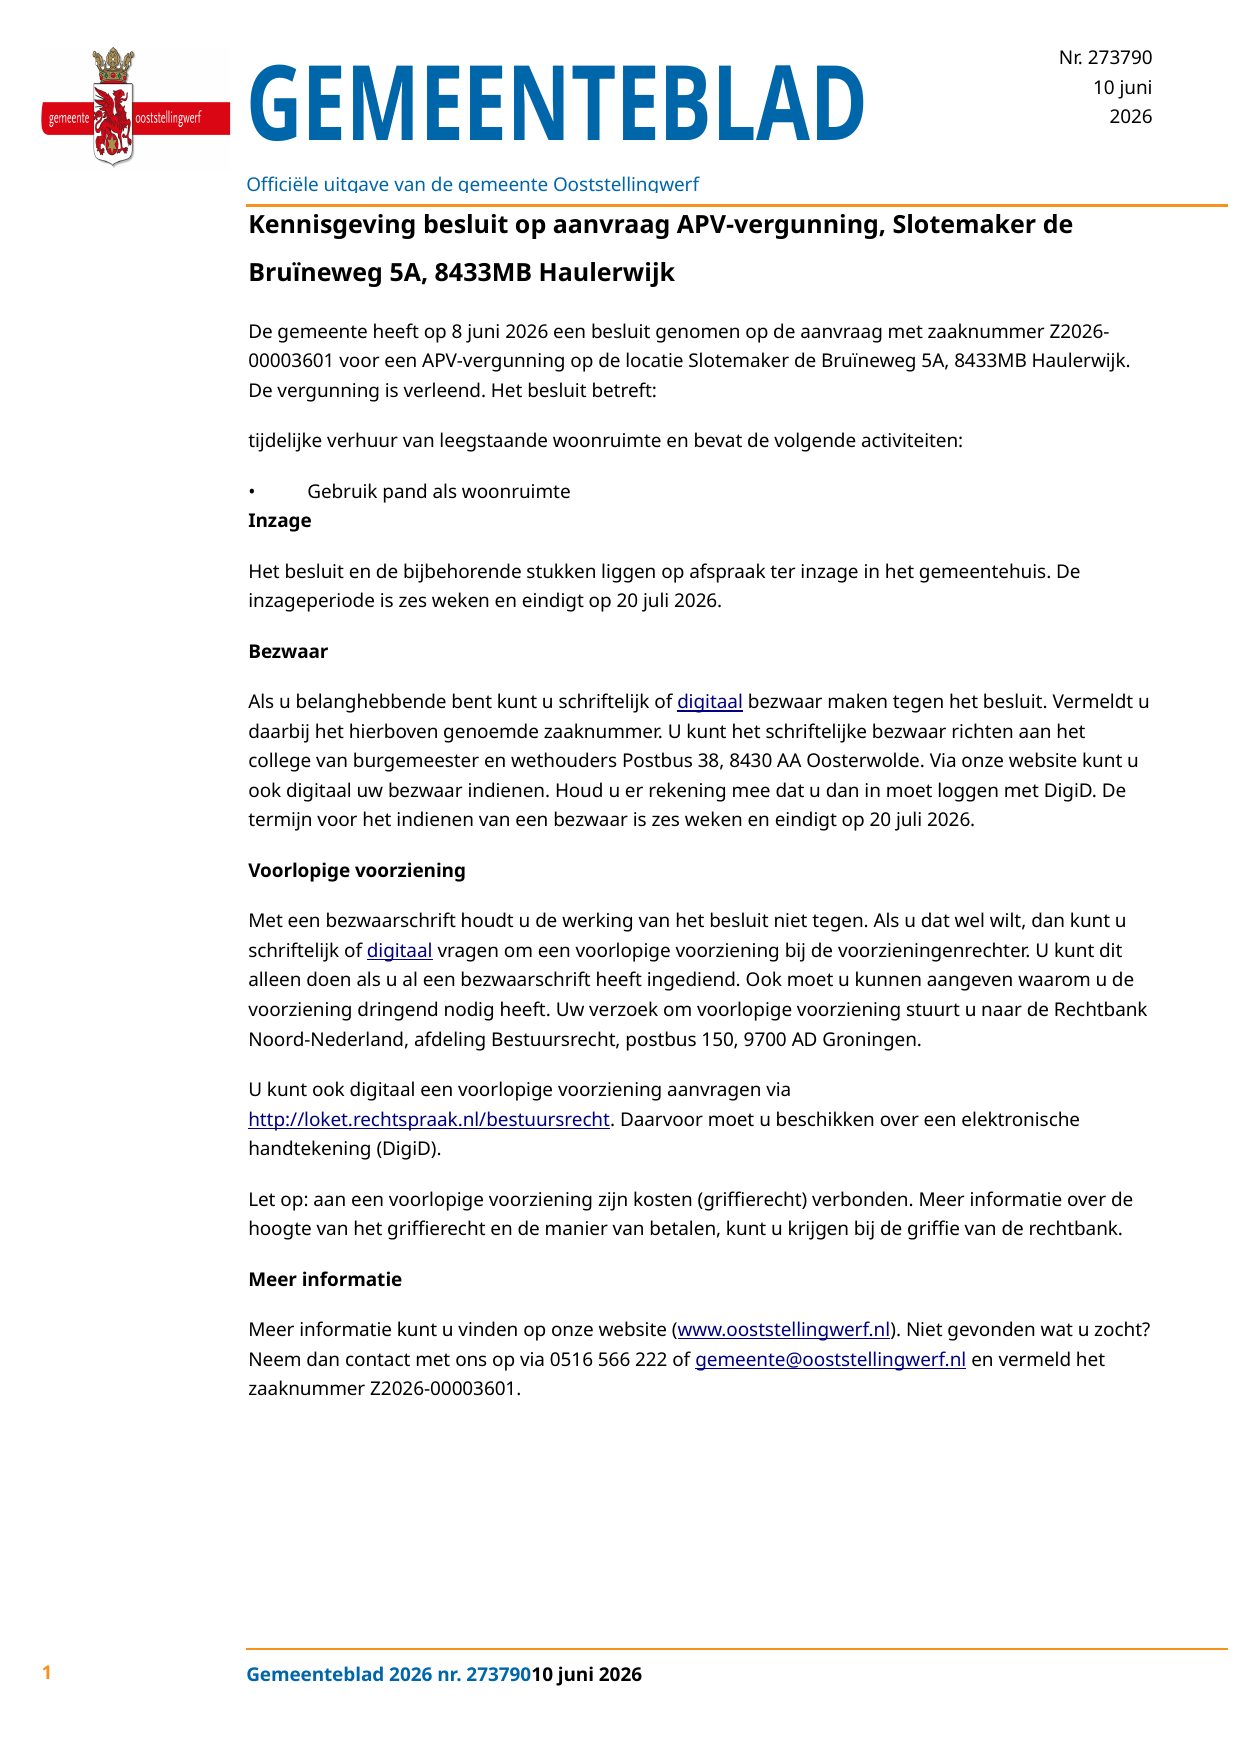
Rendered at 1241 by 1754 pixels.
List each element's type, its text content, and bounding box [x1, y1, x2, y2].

text Kennisgeving besluit op aanvraag APV-vergunning, Slotemaker de Bruïneweg 5A, 8433MB Haulerwijk [248, 207, 1152, 288]
text Bezwaar [248, 638, 1152, 664]
picture [41, 47, 231, 172]
text Inzage [248, 507, 1152, 533]
text Als u belanghebbende bent kunt u schriftelijk of digitaal bezwaar maken tegen het besluit. Vermeldt u daarbij het hierboven genoemde zaaknummer. U kunt het schriftelijke bezwaar richten aan het college van burgemeester en wethouders Postbus 38, 8430 AA Oosterwolde. Via onze website kunt u ook digitaal uw bezwaar indienen. Houd u er rekening mee dat u dan in moet loggen met DigiD. De termijn voor het indienen van een bezwaar is zes weken en eindigt op 20 juli 2026. [248, 688, 1152, 832]
list Gebruik pand als woonruimte [248, 478, 1152, 504]
text Meer informatie kunt u vinden op onze website (www.ooststellingwerf.nl). Niet gevonden wat u zocht? Neem dan contact met ons op via 0516 566 222 of gemeente@ooststellingwerf.nl en vermeld het zaaknummer Z2026-00003601. [248, 1316, 1152, 1401]
text Meer informatie [248, 1266, 1152, 1292]
text De gemeente heeft op 8 juni 2026 een besluit genomen op de aanvraag met zaaknummer Z2026-00003601 voor een APV-vergunning op de locatie Slotemaker de Bruïneweg 5A, 8433MB Haulerwijk. De vergunning is verleend. Het besluit betreft: [248, 318, 1152, 403]
text Met een bezwaarschrift houdt u de werking van het besluit niet tegen. Als u dat wel wilt, dan kunt u schriftelijk of digitaal vragen om een voorlopige voorziening bij de voorzieningenrechter. U kunt dit alleen doen als u al een bezwaarschrift heeft ingediend. Ook moet u kunnen aangeven waarom u de voorziening dringend nodig heeft. Uw verzoek om voorlopige voorziening stuurt u naar de Rechtbank Noord-Nederland, afdeling Bestuursrecht, postbus 150, 9700 AD Groningen. [248, 907, 1152, 1052]
text tijdelijke verhuur van leegstaande woonruimte en bevat de volgende activiteiten: [248, 427, 1152, 453]
text Let op: aan een voorlopige voorziening zijn kosten (griffierecht) verbonden. Meer informatie over de hoogte van het griffierecht en de manier van betalen, kunt u krijgen bij de griffie van de rechtbank. [248, 1186, 1152, 1241]
text U kunt ook digitaal een voorlopige voorziening aanvragen via http://loket.rechtspraak.nl/bestuursrecht. Daarvoor moet u beschikken over een elektronische handtekening (DigiD). [248, 1076, 1152, 1161]
text Het besluit en de bijbehorende stukken liggen op afspraak ter inzage in het gemeentehuis. De inzageperiode is zes weken en eindigt op 20 juli 2026. [248, 558, 1152, 613]
text Voorlopige voorziening [248, 857, 1152, 883]
